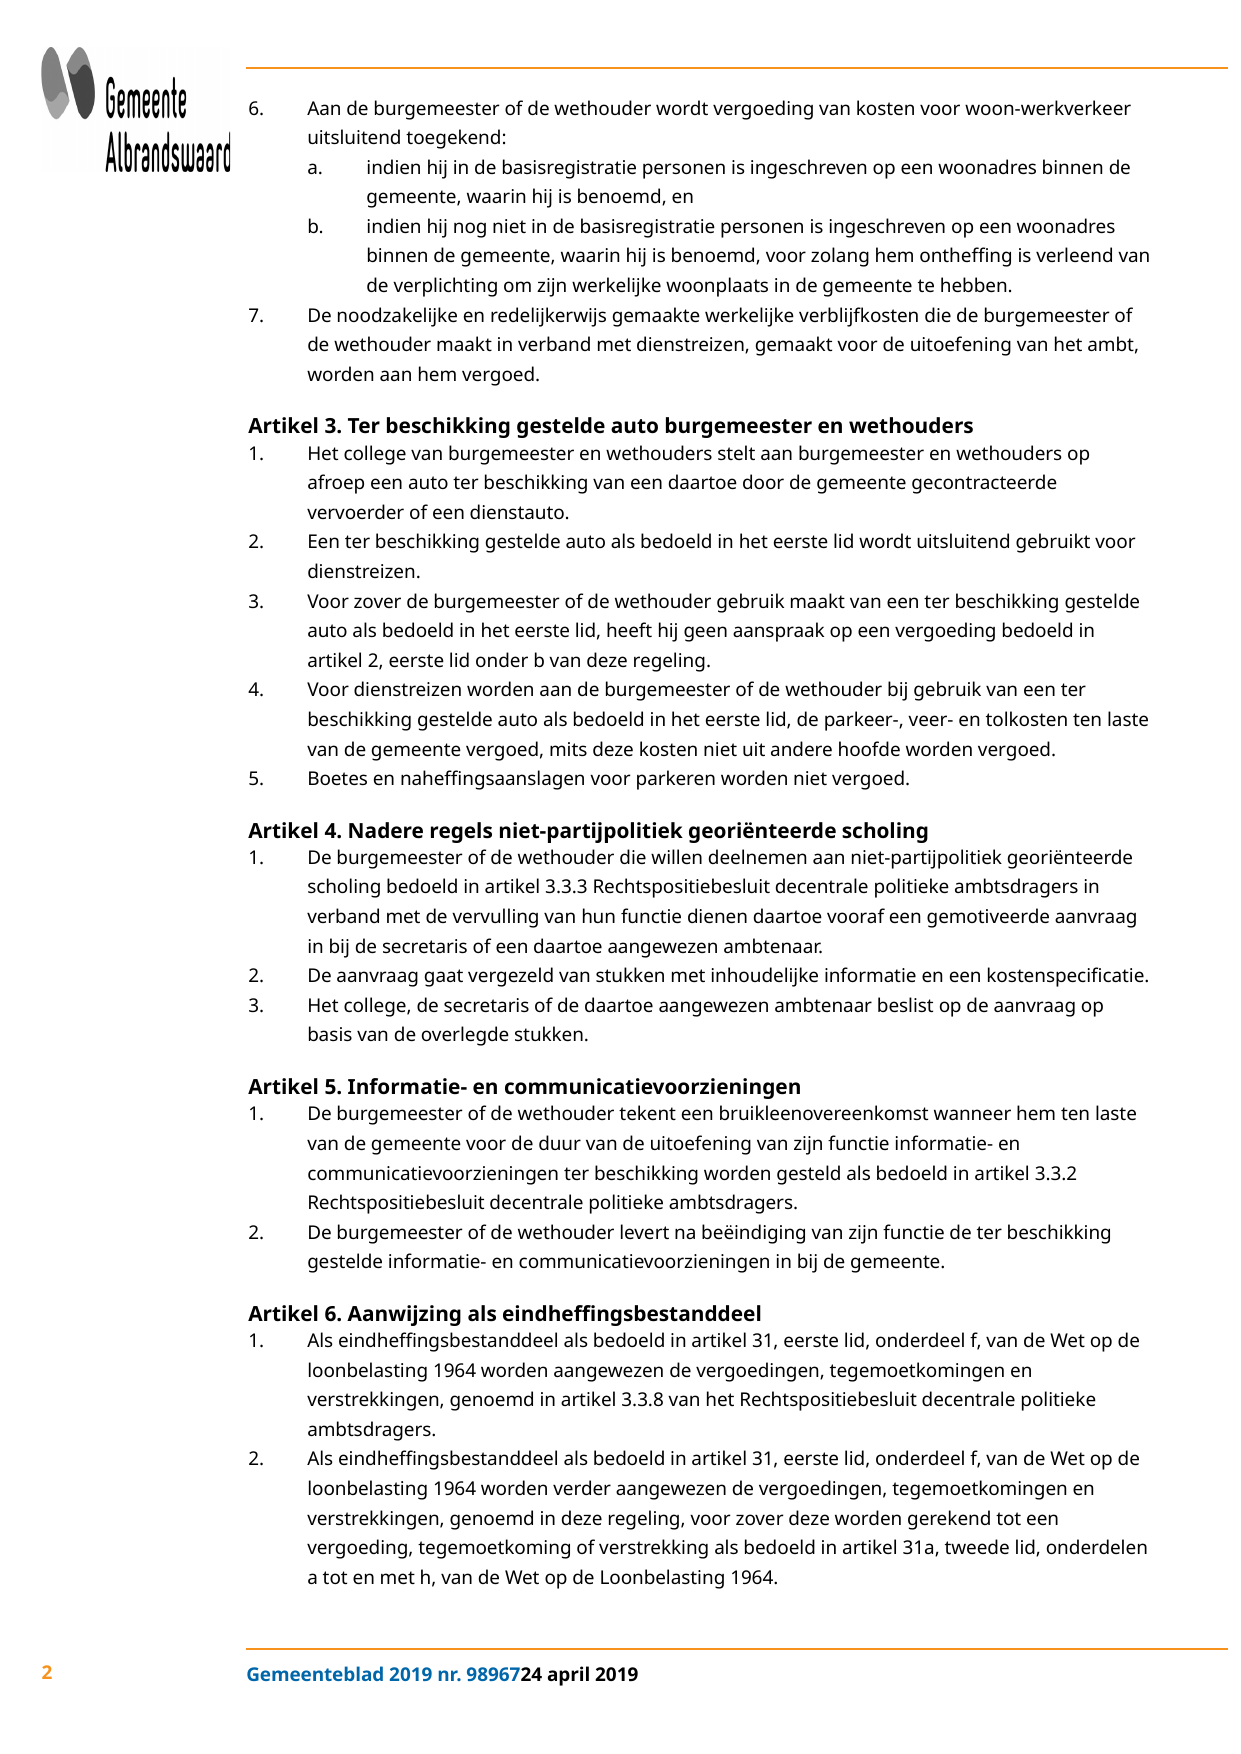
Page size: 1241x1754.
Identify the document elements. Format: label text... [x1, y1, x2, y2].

list De burgemeester of de wethouder die willen deelnemen aan niet-partijpolitiek georiënteerde scholing bedoeld in artikel 3.3.3 Rechtspositiebesluit decentrale politieke ambtsdragers in verband met de vervulling van hun functie dienen daartoe vooraf een gemotiveerde aanvraag in bij de secretaris of een daartoe aangewezen ambtenaar. [248, 844, 1152, 959]
list Aan de burgemeester of de wethouder wordt vergoeding van kosten voor woon-werkverkeer uitsluitend toegekend: [248, 95, 1152, 150]
list De burgemeester of de wethouder tekent een bruikleenovereenkomst wanneer hem ten laste van de gemeente voor de duur van de uitoefening van zijn functie informatie- en communicatievoorzieningen ter beschikking worden gesteld als bedoeld in artikel 3.3.2 Rechtspositiebesluit decentrale politieke ambtsdragers. [248, 1101, 1152, 1215]
list indien hij nog niet in de basisregistratie personen is ingeschreven op een woonadres binnen de gemeente, waarin hij is benoemd, voor zolang hem ontheffing is verleend van de verplichting om zijn werkelijke woonplaats in de gemeente te hebben. [307, 213, 1152, 298]
list Voor dienstreizen worden aan de burgemeester of de wethouder bij gebruik van een ter beschikking gestelde auto als bedoeld in het eerste lid, de parkeer-, veer- en tolkosten ten laste van de gemeente vergoed, mits deze kosten niet uit andere hoofde worden vergoed. [248, 677, 1152, 761]
text Artikel 5. Informatie- en communicatievoorzieningen [248, 1072, 1152, 1101]
picture [41, 47, 231, 172]
text Artikel 4. Nadere regels niet-partijpolitiek georiënteerde scholing [248, 816, 1152, 844]
list indien hij in de basisregistratie personen is ingeschreven op een woonadres binnen de gemeente, waarin hij is benoemd, en [307, 154, 1152, 209]
text Artikel 6. Aanwijzing als eindheffingsbestanddeel [248, 1299, 1152, 1327]
list Boetes en naheffingsaanslagen voor parkeren worden niet vergoed. [248, 765, 1152, 791]
list Het college, de secretaris of de daartoe aangewezen ambtenaar beslist op de aanvraag op basis van de overlegde stukken. [248, 992, 1152, 1047]
list Een ter beschikking gestelde auto als bedoeld in het eerste lid wordt uitsluitend gebruikt voor dienstreizen. [248, 529, 1152, 584]
list De noodzakelijke en redelijkerwijs gemaakte werkelijke verblijfkosten die de burgemeester of de wethouder maakt in verband met dienstreizen, gemaakt voor de uitoefening van het ambt, worden aan hem vergoed. [248, 302, 1152, 387]
list De aanvraag gaat vergezeld van stukken met inhoudelijke informatie en een kostenspecificatie. [248, 962, 1152, 988]
list Als eindheffingsbestanddeel als bedoeld in artikel 31, eerste lid, onderdeel f, van de Wet op de loonbelasting 1964 worden verder aangewezen de vergoedingen, tegemoetkomingen en verstrekkingen, genoemd in deze regeling, voor zover deze worden gerekend tot een vergoeding, tegemoetkoming of verstrekking als bedoeld in artikel 31a, tweede lid, onderdelen a tot en met h, van de Wet op de Loonbelasting 1964. [248, 1446, 1152, 1590]
list De burgemeester of de wethouder levert na beëindiging van zijn functie de ter beschikking gestelde informatie- en communicatievoorzieningen in bij de gemeente. [248, 1219, 1152, 1274]
list Het college van burgemeester en wethouders stelt aan burgemeester en wethouders op afroep een auto ter beschikking van een daartoe door de gemeente gecontracteerde vervoerder of een dienstauto. [248, 440, 1152, 525]
text Artikel 3. Ter beschikking gestelde auto burgemeester en wethouders [248, 411, 1152, 440]
list Voor zover de burgemeester of de wethouder gebruik maakt van een ter beschikking gestelde auto als bedoeld in het eerste lid, heeft hij geen aanspraak op een vergoeding bedoeld in artikel 2, eerste lid onder b van deze regeling. [248, 588, 1152, 673]
list Als eindheffingsbestanddeel als bedoeld in artikel 31, eerste lid, onderdeel f, van de Wet op de loonbelasting 1964 worden aangewezen de vergoedingen, tegemoetkomingen en verstrekkingen, genoemd in artikel 3.3.8 van het Rechtspositiebesluit decentrale politieke ambtsdragers. [248, 1327, 1152, 1442]
